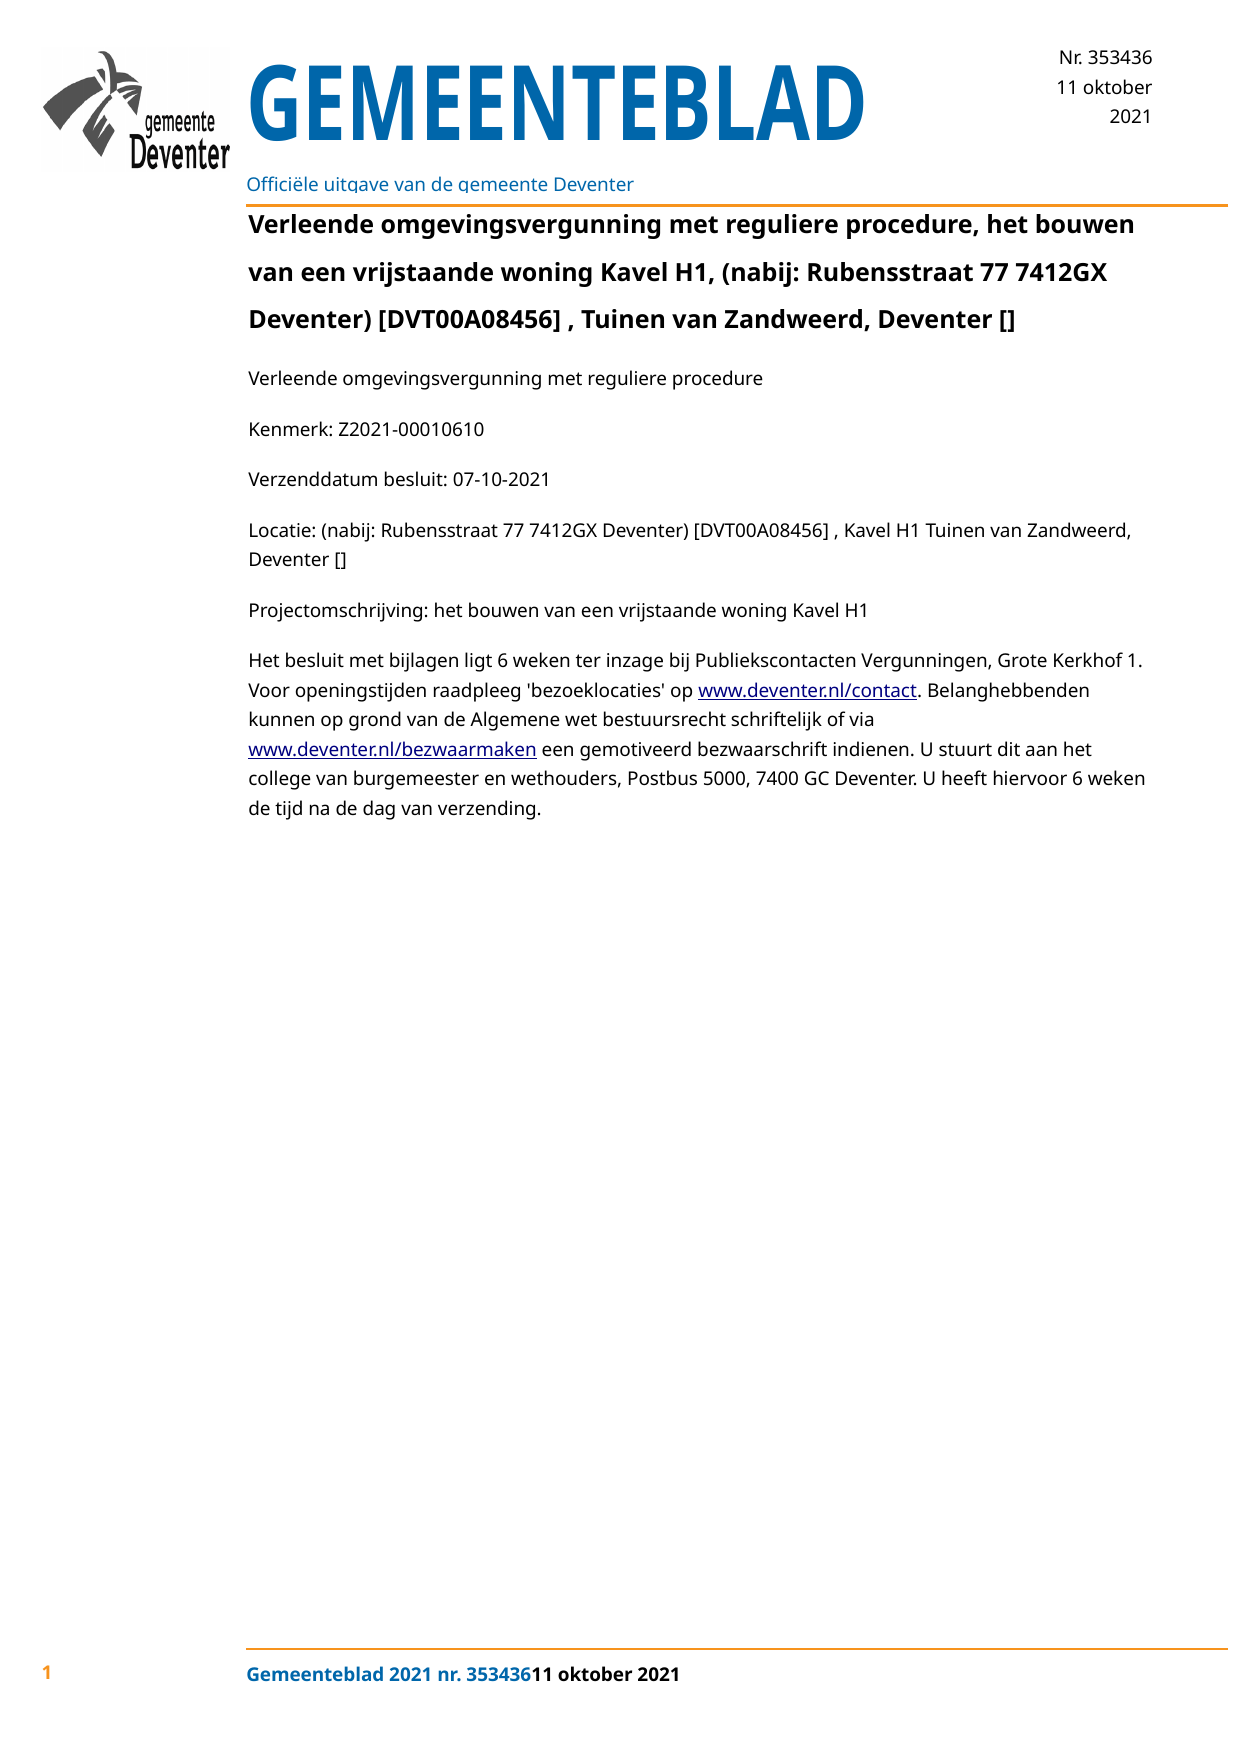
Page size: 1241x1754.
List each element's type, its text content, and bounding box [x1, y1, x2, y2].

text Locatie: (nabij: Rubensstraat 77 7412GX Deventer) [DVT00A08456] , Kavel H1 Tuinen van Zandweerd, Deventer [] [248, 517, 1152, 572]
text Het besluit met bijlagen ligt 6 weken ter inzage bij Publiekscontacten Vergunningen, Grote Kerkhof 1. Voor openingstijden raadpleeg 'bezoeklocaties' op www.deventer.nl/contact. Belanghebbenden kunnen op grond van de Algemene wet bestuursrecht schriftelijk of via www.deventer.nl/bezwaarmaken een gemotiveerd bezwaarschrift indienen. U stuurt dit aan het college van burgemeester en wethouders, Postbus 5000, 7400 GC Deventer. U heeft hiervoor 6 weken de tijd na de dag van verzending. [248, 647, 1152, 821]
picture [41, 47, 231, 172]
text Kenmerk: Z2021-00010610 [248, 416, 1152, 442]
text Verleende omgevingsvergunning met reguliere procedure [248, 366, 1152, 391]
text Projectomschrijving: het bouwen van een vrijstaande woning Kavel H1 [248, 597, 1152, 622]
text Verleende omgevingsvergunning met reguliere procedure, het bouwen van een vrijstaande woning Kavel H1, (nabij: Rubensstraat 77 7412GX Deventer) [DVT00A08456] , Tuinen van Zandweerd, Deventer [] [248, 207, 1152, 336]
text Verzenddatum besluit: 07-10-2021 [248, 466, 1152, 492]
